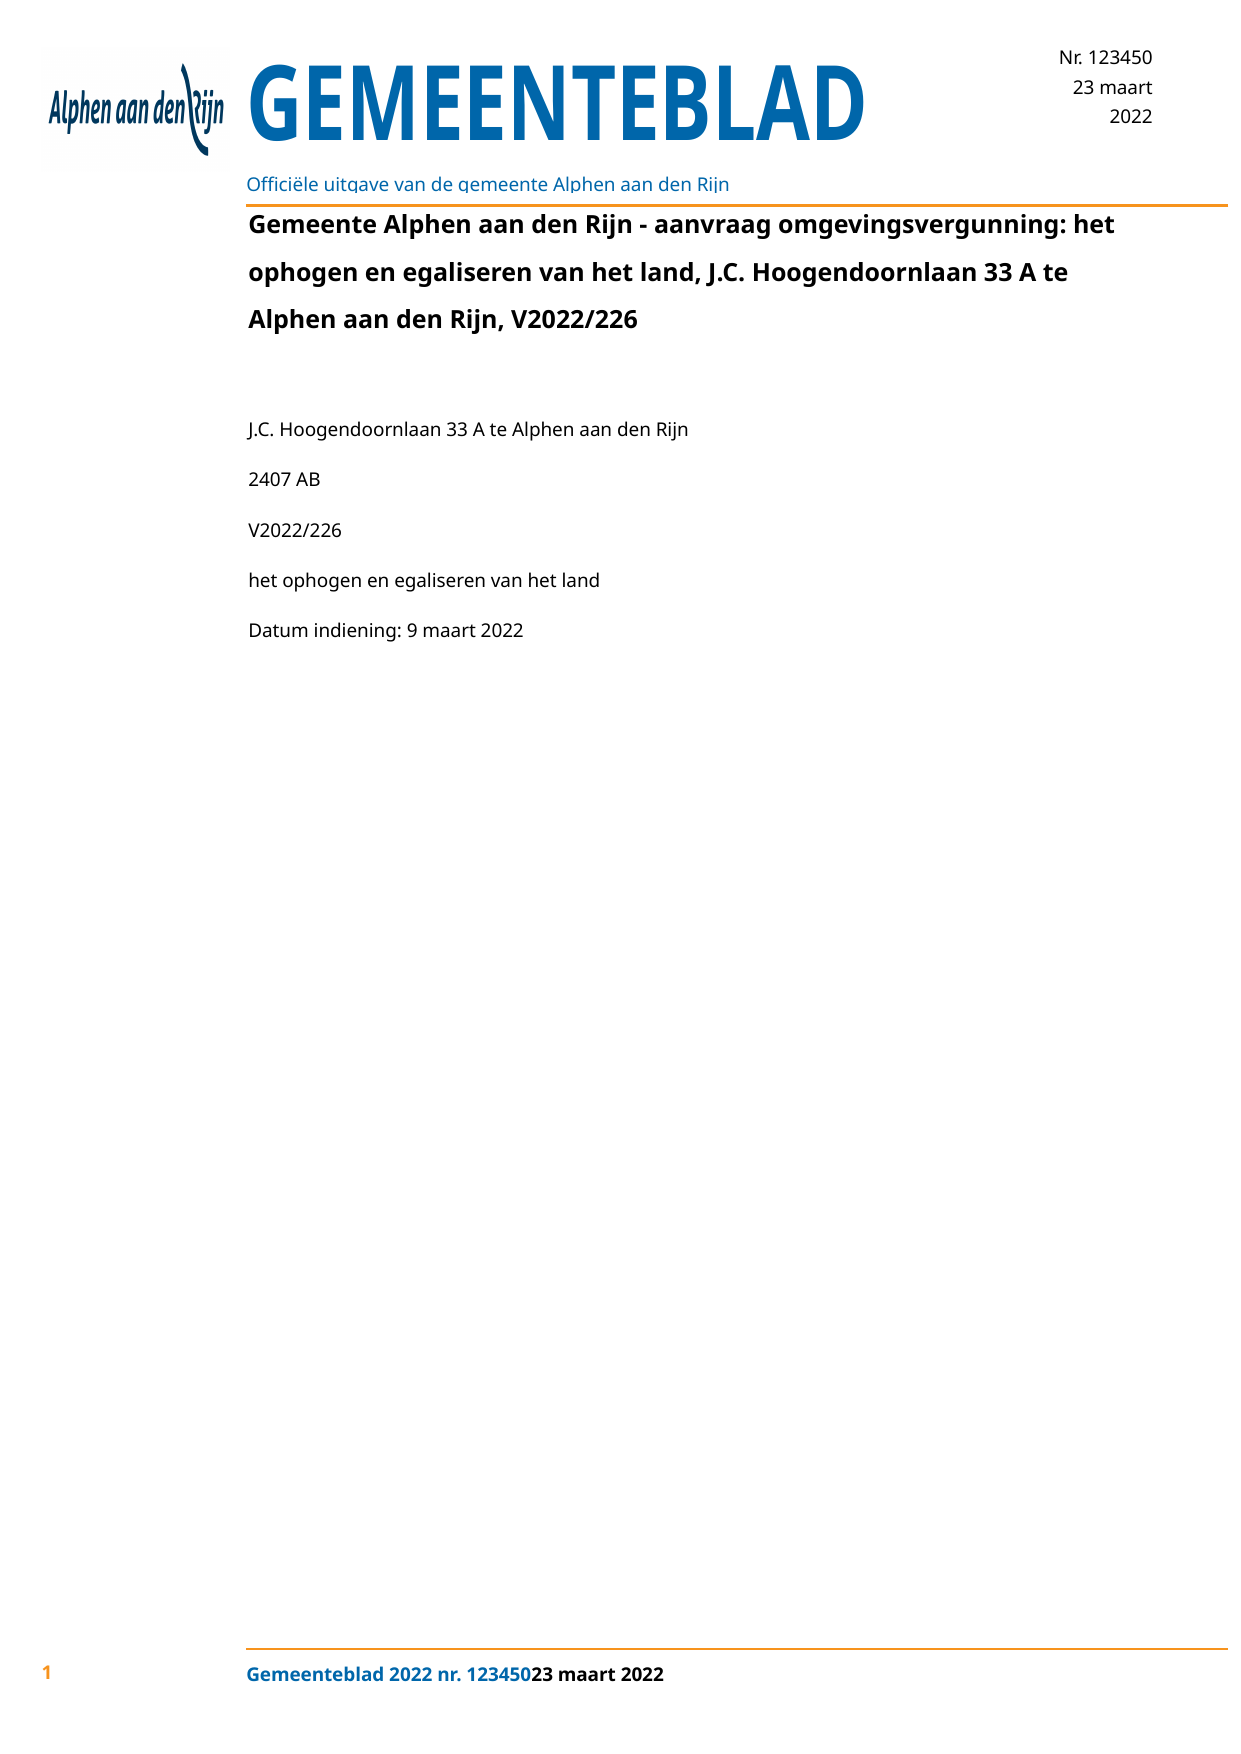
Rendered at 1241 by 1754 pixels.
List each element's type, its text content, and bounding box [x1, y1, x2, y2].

text V2022/226 [248, 517, 1152, 542]
text het ophogen en egaliseren van het land [248, 567, 1152, 593]
text J.C. Hoogendoornlaan 33 A te Alphen aan den Rijn [248, 416, 1152, 442]
picture [41, 47, 231, 172]
text Gemeente Alphen aan den Rijn - aanvraag omgevingsvergunning: het ophogen en egaliseren van het land, J.C. Hoogendoornlaan 33 A te Alphen aan den Rijn, V2022/226 [248, 207, 1152, 336]
text Datum indiening: 9 maart 2022 [248, 618, 1152, 643]
text 2407 AB [248, 466, 1152, 492]
